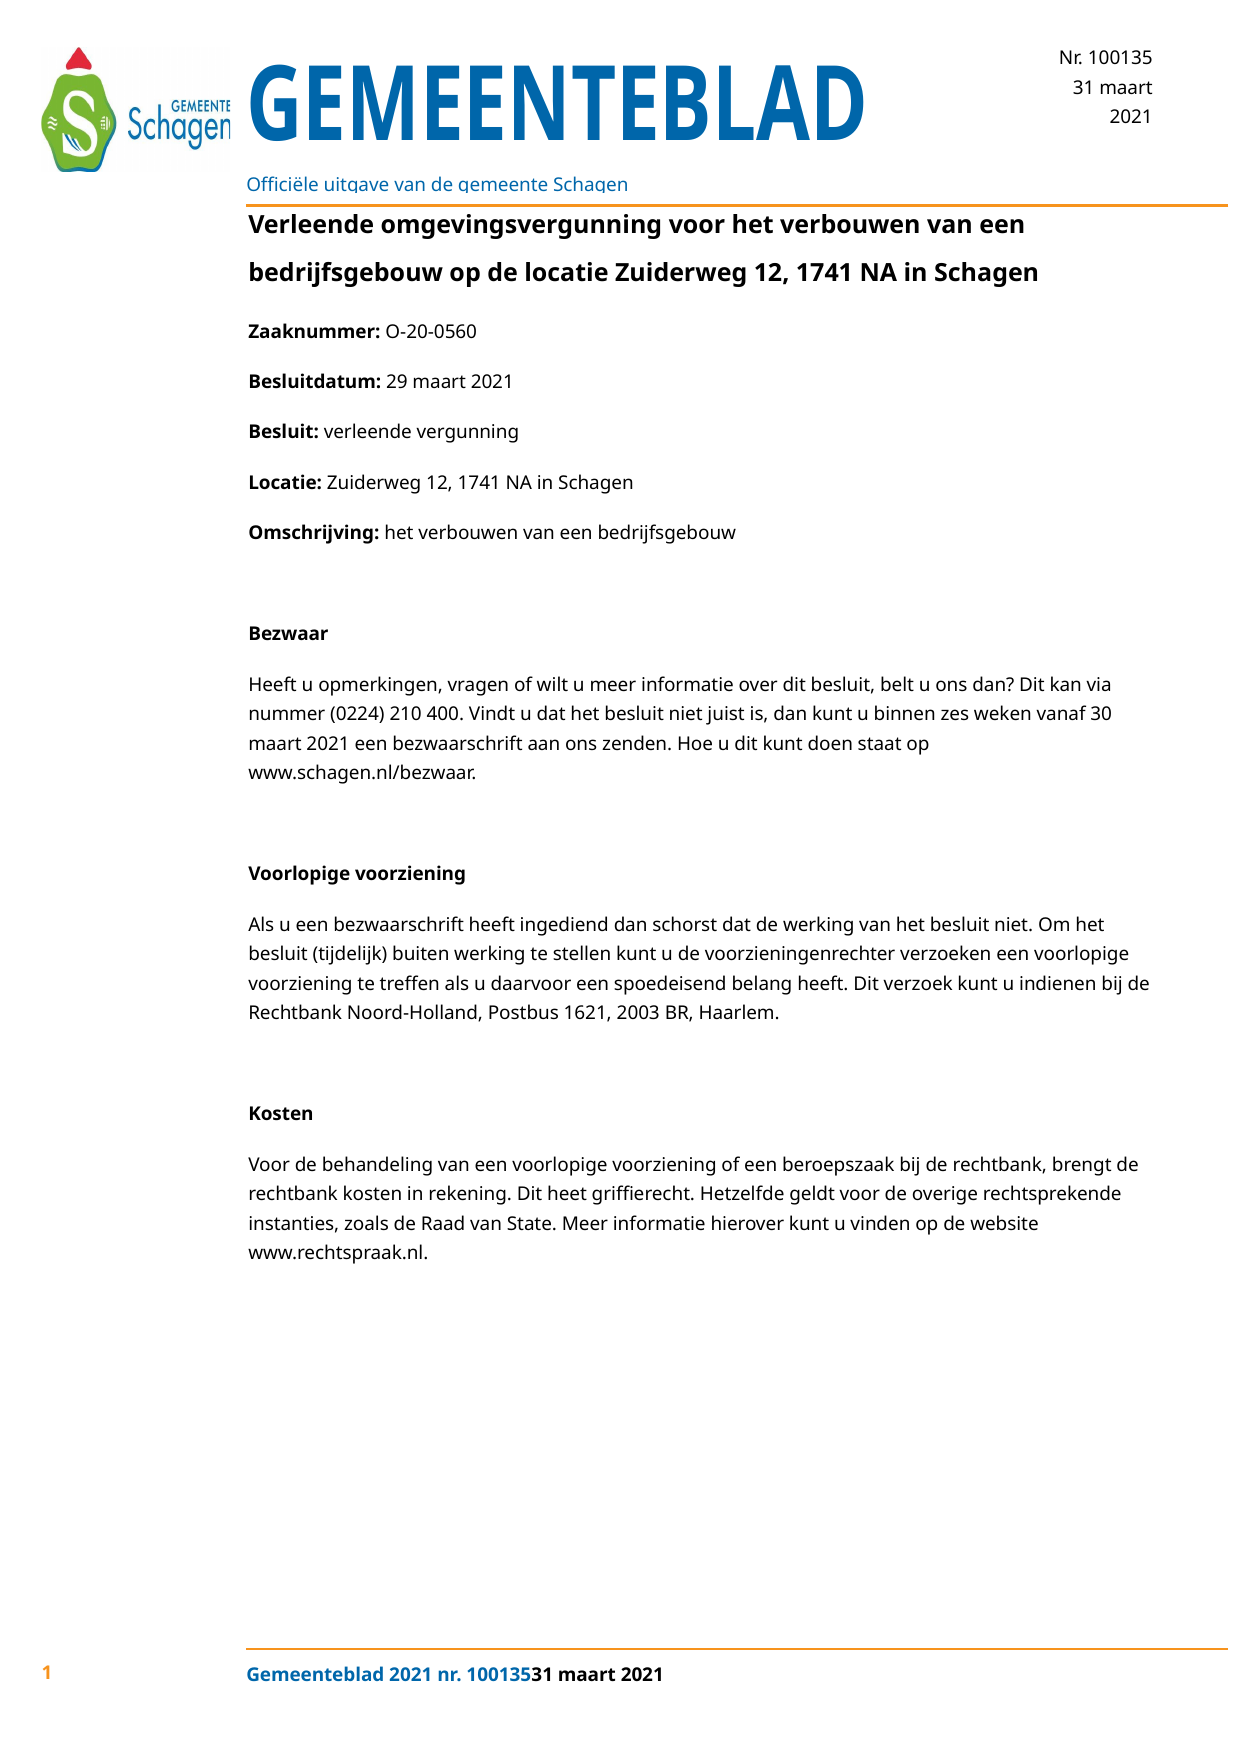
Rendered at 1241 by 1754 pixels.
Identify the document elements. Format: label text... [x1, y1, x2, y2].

text Als u een bezwaarschrift heeft ingediend dan schorst dat de werking van het besluit niet. Om het besluit (tijdelijk) buiten werking te stellen kunt u de voorzieningenrechter verzoeken een voorlopige voorziening te treffen als u daarvoor een spoedeisend belang heeft. Dit verzoek kunt u indienen bij de Rechtbank Noord-Holland, Postbus 1621, 2003 BR, Haarlem. [248, 911, 1152, 1025]
text Zaaknummer: O-20-0560 [248, 318, 1152, 344]
text Kosten [248, 1100, 1152, 1126]
text Besluit: verleende vergunning [248, 419, 1152, 444]
text Besluitdatum: 29 maart 2021 [248, 368, 1152, 394]
text Heeft u opmerkingen, vragen of wilt u meer informatie over dit besluit, belt u ons dan? Dit kan via nummer (0224) 210 400. Vindt u dat het besluit niet juist is, dan kunt u binnen zes weken vanaf 30 maart 2021 een bezwaarschrift aan ons zenden. Hoe u dit kunt doen staat op www.schagen.nl/bezwaar. [248, 671, 1152, 785]
text Voorlopige voorziening [248, 860, 1152, 886]
picture [41, 47, 231, 172]
text Verleende omgevingsvergunning voor het verbouwen van een bedrijfsgebouw op de locatie Zuiderweg 12, 1741 NA in Schagen [248, 207, 1152, 288]
text Voor de behandeling van een voorlopige voorziening of een beroepszaak bij de rechtbank, brengt de rechtbank kosten in rekening. Dit heet griffierecht. Hetzelfde geldt voor de overige rechtsprekende instanties, zoals de Raad van State. Meer informatie hierover kunt u vinden op de website www.rechtspraak.nl. [248, 1151, 1152, 1265]
text Omschrijving: het verbouwen van een bedrijfsgebouw [248, 519, 1152, 545]
text Bezwaar [248, 620, 1152, 646]
text Locatie: Zuiderweg 12, 1741 NA in Schagen [248, 469, 1152, 495]
